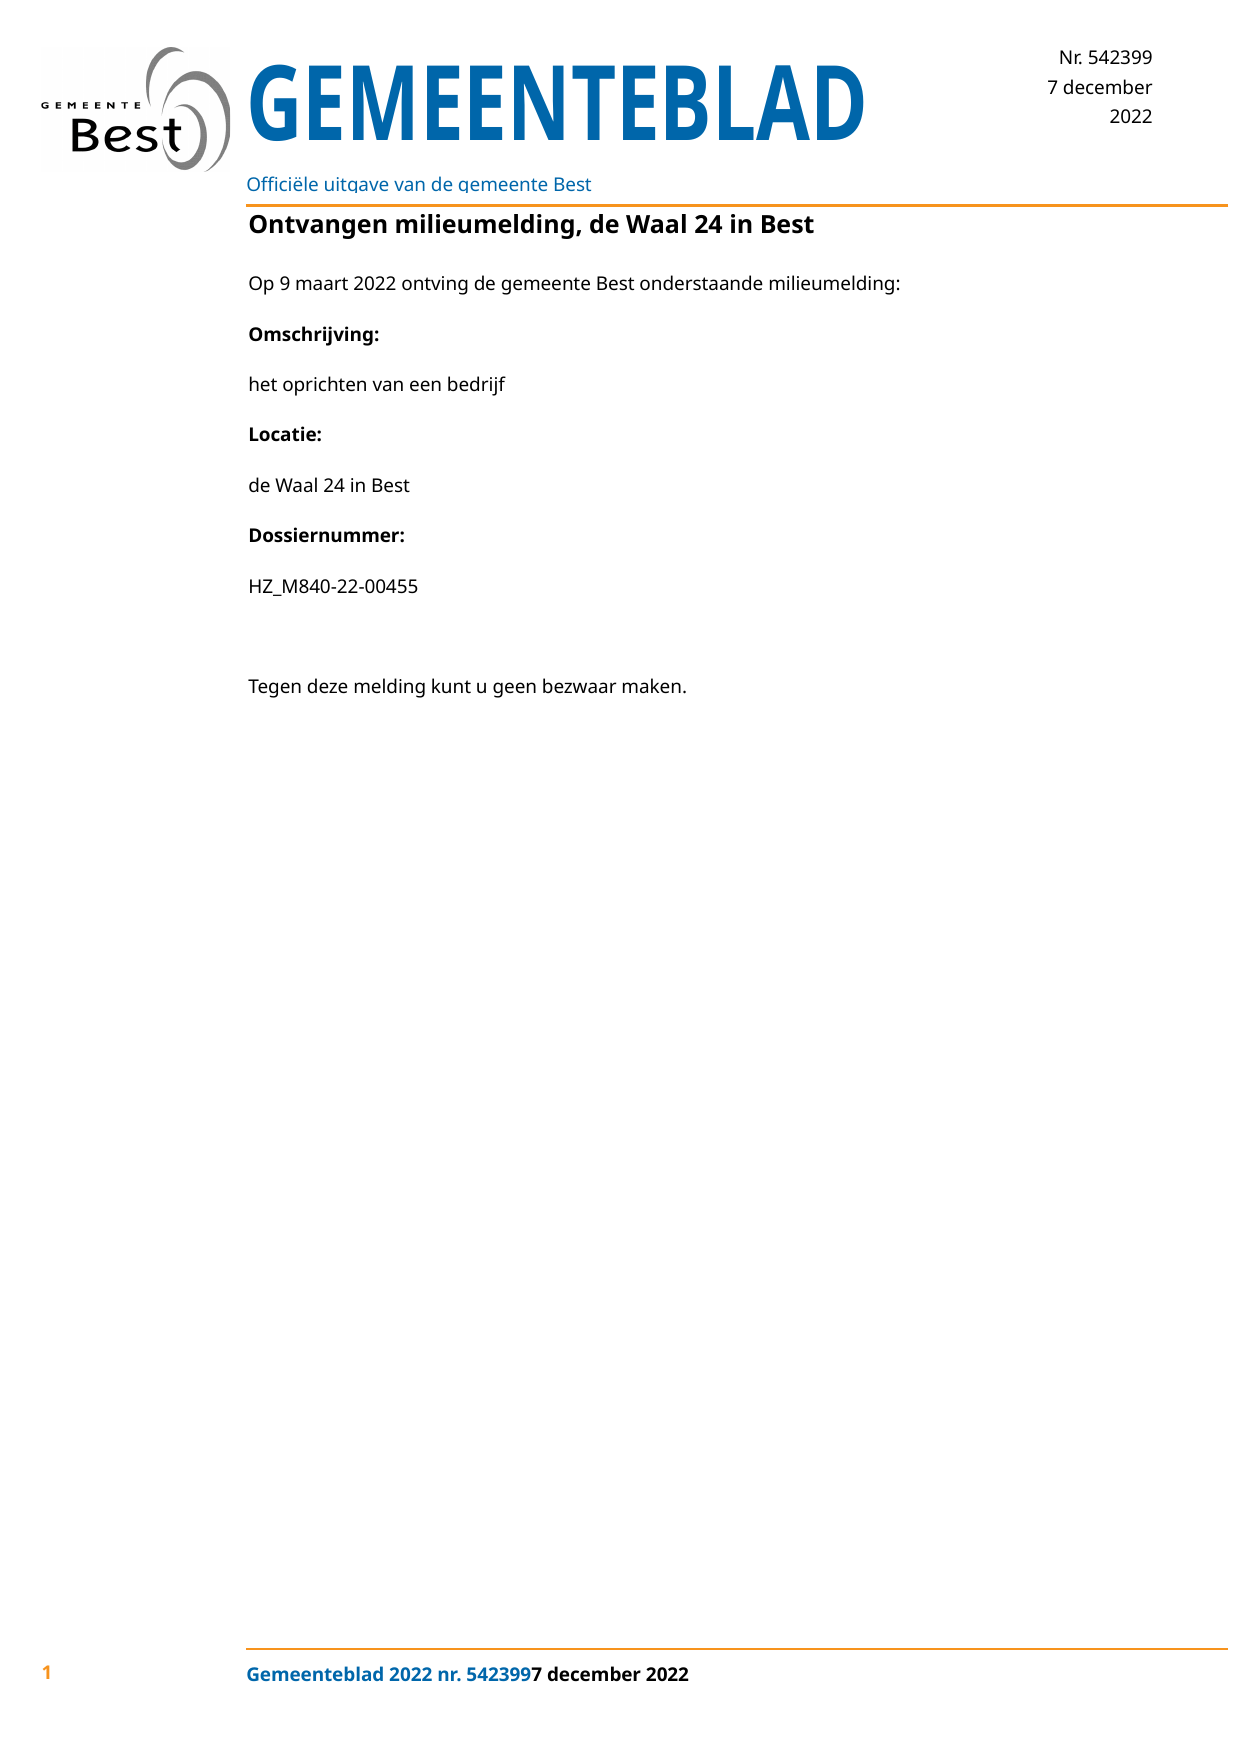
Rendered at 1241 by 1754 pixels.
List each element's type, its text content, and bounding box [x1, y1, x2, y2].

text Dossiernummer: [248, 522, 1152, 548]
text HZ_M840-22-00455 [248, 573, 1152, 598]
text het oprichten van een bedrijf [248, 371, 1152, 397]
text Locatie: [248, 422, 1152, 447]
text de Waal 24 in Best [248, 472, 1152, 498]
text Tegen deze melding kunt u geen bezwaar maken. [248, 674, 1152, 699]
text Ontvangen milieumelding, de Waal 24 in Best [248, 207, 1152, 241]
text Op 9 maart 2022 ontving de gemeente Best onderstaande milieumelding: [248, 270, 1152, 296]
picture [41, 47, 231, 172]
text Omschrijving: [248, 321, 1152, 346]
